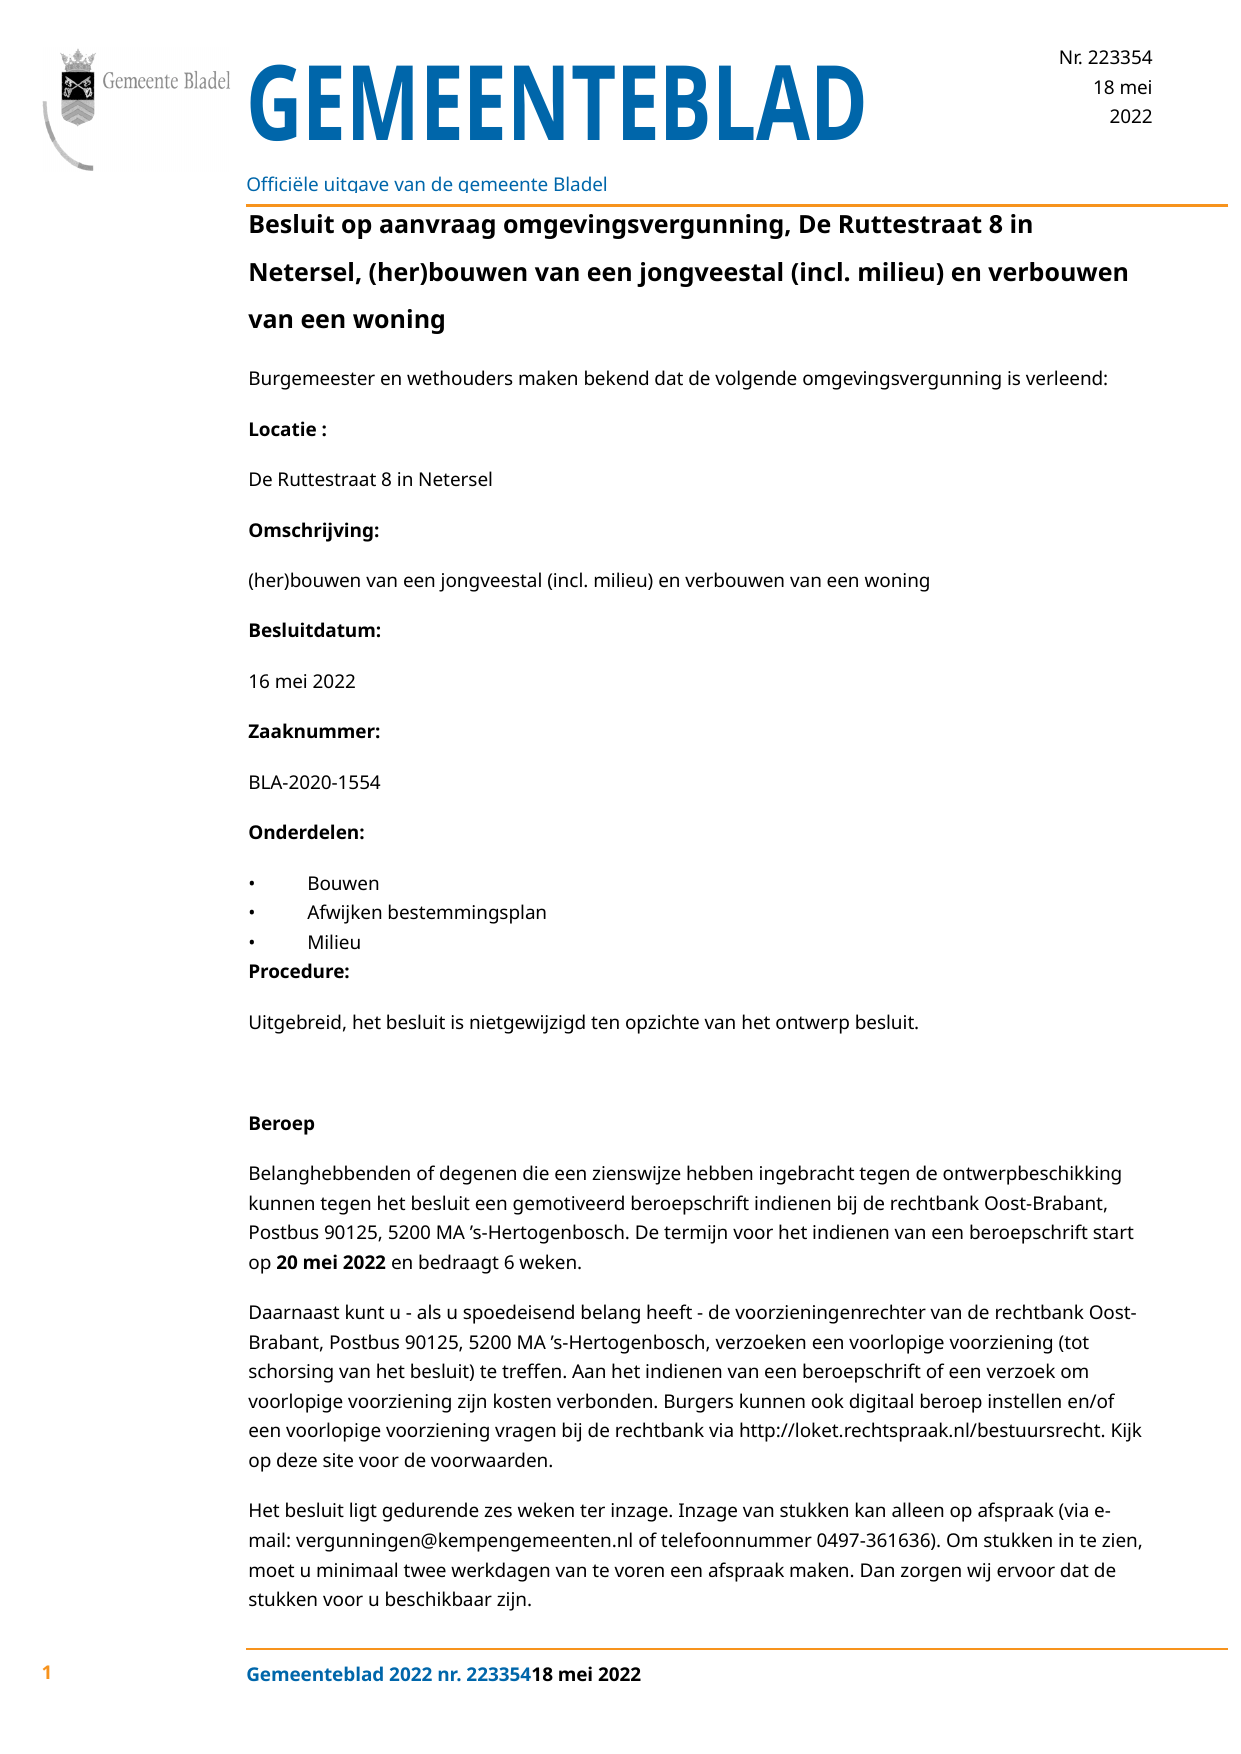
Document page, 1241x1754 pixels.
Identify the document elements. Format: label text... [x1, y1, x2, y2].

text Onderdelen: [248, 819, 1152, 845]
text Het besluit ligt gedurende zes weken ter inzage. Inzage van stukken kan alleen op afspraak (via e-mail: vergunningen@kempengemeenten.nl of telefoonnummer 0497-361636). Om stukken in te zien, moet u minimaal twee werkdagen van te voren een afspraak maken. Dan zorgen wij ervoor dat de stukken voor u beschikbaar zijn. [248, 1498, 1152, 1612]
text Procedure: [248, 958, 1152, 984]
list Milieu [248, 929, 1152, 954]
text Burgemeester en wethouders maken bekend dat de volgende omgevingsvergunning is verleend: [248, 366, 1152, 391]
text Zaaknummer: [248, 718, 1152, 744]
list Bouwen [248, 870, 1152, 895]
text Belanghebbenden of degenen die een zienswijze hebben ingebracht tegen de ontwerpbeschikking kunnen tegen het besluit een gemotiveerd beroepschrift indienen bij de rechtbank Oost-Brabant, Postbus 90125, 5200 MA ’s-Hertogenbosch. De termijn voor het indienen van een beroepschrift start op 20 mei 2022 en bedraagt 6 weken. [248, 1160, 1152, 1274]
text Beroep [248, 1110, 1152, 1135]
text Locatie : [248, 416, 1152, 442]
text Besluitdatum: [248, 618, 1152, 643]
text Besluit op aanvraag omgevingsvergunning, De Ruttestraat 8 in Netersel, (her)bouwen van een jongveestal (incl. milieu) en verbouwen van een woning [248, 207, 1152, 336]
list Afwijken bestemmingsplan [248, 899, 1152, 925]
text BLA-2020-1554 [248, 769, 1152, 794]
text Uitgebreid, het besluit is nietgewijzigd ten opzichte van het ontwerp besluit. [248, 1009, 1152, 1034]
text Omschrijving: [248, 517, 1152, 542]
picture [41, 47, 231, 172]
text Daarnaast kunt u - als u spoedeisend belang heeft - de voorzieningenrechter van de rechtbank Oost-Brabant, Postbus 90125, 5200 MA ’s-Hertogenbosch, verzoeken een voorlopige voorziening (tot schorsing van het besluit) te treffen. Aan het indienen van een beroepschrift of een verzoek om voorlopige voorziening zijn kosten verbonden. Burgers kunnen ook digitaal beroep instellen en/of een voorlopige voorziening vragen bij de rechtbank via http://loket.rechtspraak.nl/bestuursrecht. Kijk op deze site voor de voorwaarden. [248, 1299, 1152, 1473]
text 16 mei 2022 [248, 668, 1152, 694]
text (her)bouwen van een jongveestal (incl. milieu) en verbouwen van een woning [248, 567, 1152, 593]
text De Ruttestraat 8 in Netersel [248, 466, 1152, 492]
